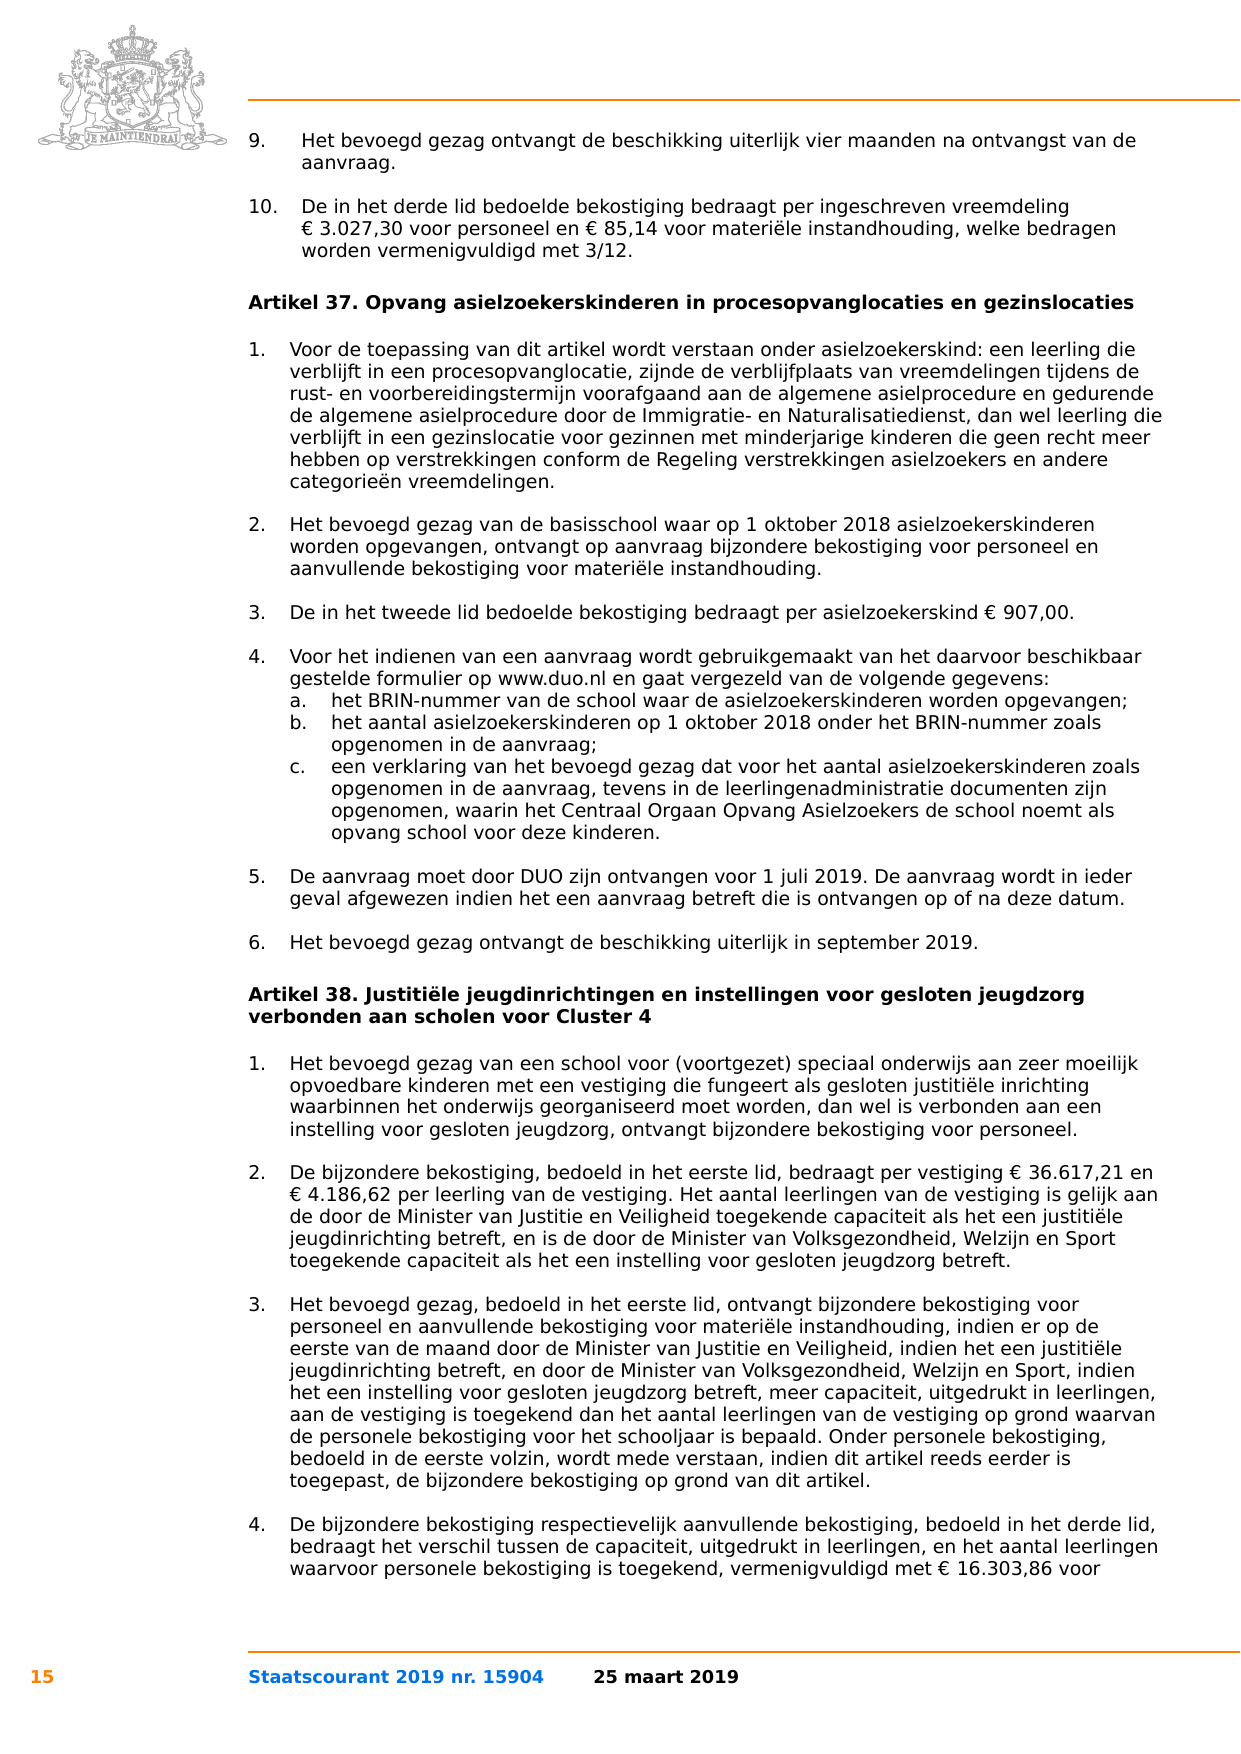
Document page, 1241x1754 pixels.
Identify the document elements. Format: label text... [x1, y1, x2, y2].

text 4. De bijzondere bekostiging respectievelijk aanvullende bekostiging, bedoeld in het derde lid, bedraagt het verschil tussen de capaciteit, uitgedrukt in leerlingen, en het aantal leerlingen waarvoor personele bekostiging is toegekend, vermenigvuldigd met € 16.303,86 voor [248, 1514, 1163, 1580]
text 2. De bijzondere bekostiging, bedoeld in het eerste lid, bedraagt per vestiging € 36.617,21 en € 4.186,62 per leerling van de vestiging. Het aantal leerlingen van de vestiging is gelijk aan de door de Minister van Justitie en Veiligheid toegekende capaciteit als het een justitiële jeugdinrichting betreft, en is de door de Minister van Volksgezondheid, Welzijn en Sport toegekende capaciteit als het een instelling voor gesloten jeugdzorg betreft. [248, 1162, 1163, 1272]
text 5. De aanvraag moet door DUO zijn ontvangen voor 1 juli 2019. De aanvraag wordt in ieder geval afgewezen indien het een aanvraag betreft die is ontvangen op of na deze datum. [248, 866, 1163, 910]
text 2. Het bevoegd gezag van de basisschool waar op 1 oktober 2018 asielzoekerskinderen worden opgevangen, ontvangt op aanvraag bijzondere bekostiging voor personeel en aanvullende bekostiging voor materiële instandhouding. [248, 514, 1163, 580]
subtitle Artikel 38. Justitiële jeugdinrichtingen en instellingen voor gesloten jeugdzorg verbonden aan scholen voor Cluster 4 [248, 983, 1163, 1027]
text 4. Voor het indienen van een aanvraag wordt gebruikgemaakt van het daarvoor beschikbaar gestelde formulier op www.duo.nl en gaat vergezeld van de volgende gegevens: [248, 646, 1163, 690]
text c. een verklaring van het bevoegd gezag dat voor het aantal asielzoekerskinderen zoals opgenomen in de aanvraag, tevens in de leerlingenadministratie documenten zijn opgenomen, waarin het Centraal Orgaan Opvang Asielzoekers de school noemt als opvang school voor deze kinderen. [289, 756, 1163, 844]
text 1. Het bevoegd gezag van een school voor (voortgezet) speciaal onderwijs aan zeer moeilijk opvoedbare kinderen met een vestiging die fungeert als gesloten justitiële inrichting waarbinnen het onderwijs georganiseerd moet worden, dan wel is verbonden aan een instelling voor gesloten jeugdzorg, ontvangt bijzondere bekostiging voor personeel. [248, 1052, 1163, 1140]
text 10. De in het derde lid bedoelde bekostiging bedraagt per ingeschreven vreemdeling € 3.027,30 voor personeel en € 85,14 voor materiële instandhouding, welke bedragen worden vermenigvuldigd met 3/12. [248, 196, 1163, 262]
text 3. Het bevoegd gezag, bedoeld in het eerste lid, ontvangt bijzondere bekostiging voor personeel en aanvullende bekostiging voor materiële instandhouding, indien er op de eerste van de maand door de Minister van Justitie en Veiligheid, indien het een justitiële jeugdinrichting betreft, en door de Minister van Volksgezondheid, Welzijn en Sport, indien het een instelling voor gesloten jeugdzorg betreft, meer capaciteit, uitgedrukt in leerlingen, aan de vestiging is toegekend dan het aantal leerlingen van de vestiging op grond waarvan de personele bekostiging voor het schooljaar is bepaald. Onder personele bekostiging, bedoeld in de eerste volzin, wordt mede verstaan, indien dit artikel reeds eerder is toegepast, de bijzondere bekostiging op grond van dit artikel. [248, 1294, 1163, 1492]
subtitle Artikel 37. Opvang asielzoekerskinderen in procesopvanglocaties en gezinslocaties [248, 292, 1163, 314]
picture [38, 25, 227, 150]
text 1. Voor de toepassing van dit artikel wordt verstaan onder asielzoekerskind: een leerling die verblijft in een procesopvanglocatie, zijnde de verblijfplaats van vreemdelingen tijdens de rust- en voorbereidingstermijn voorafgaand aan de algemene asielprocedure en gedurende de algemene asielprocedure door de Immigratie- en Naturalisatiedienst, dan wel leerling die verblijft in een gezinslocatie voor gezinnen met minderjarige kinderen die geen recht meer hebben op verstrekkingen conform de Regeling verstrekkingen asielzoekers en andere categorieën vreemdelingen. [248, 339, 1163, 492]
text 6. Het bevoegd gezag ontvangt de beschikking uiterlijk in september 2019. [248, 932, 1163, 953]
text a. het BRIN-nummer van de school waar de asielzoekerskinderen worden opgevangen; [289, 690, 1163, 712]
text 3. De in het tweede lid bedoelde bekostiging bedraagt per asielzoekerskind € 907,00. [248, 602, 1163, 624]
text b. het aantal asielzoekerskinderen op 1 oktober 2018 onder het BRIN-nummer zoals opgenomen in de aanvraag; [289, 712, 1163, 756]
text 9. Het bevoegd gezag ontvangt de beschikking uiterlijk vier maanden na ontvangst van de aanvraag. [248, 130, 1163, 174]
